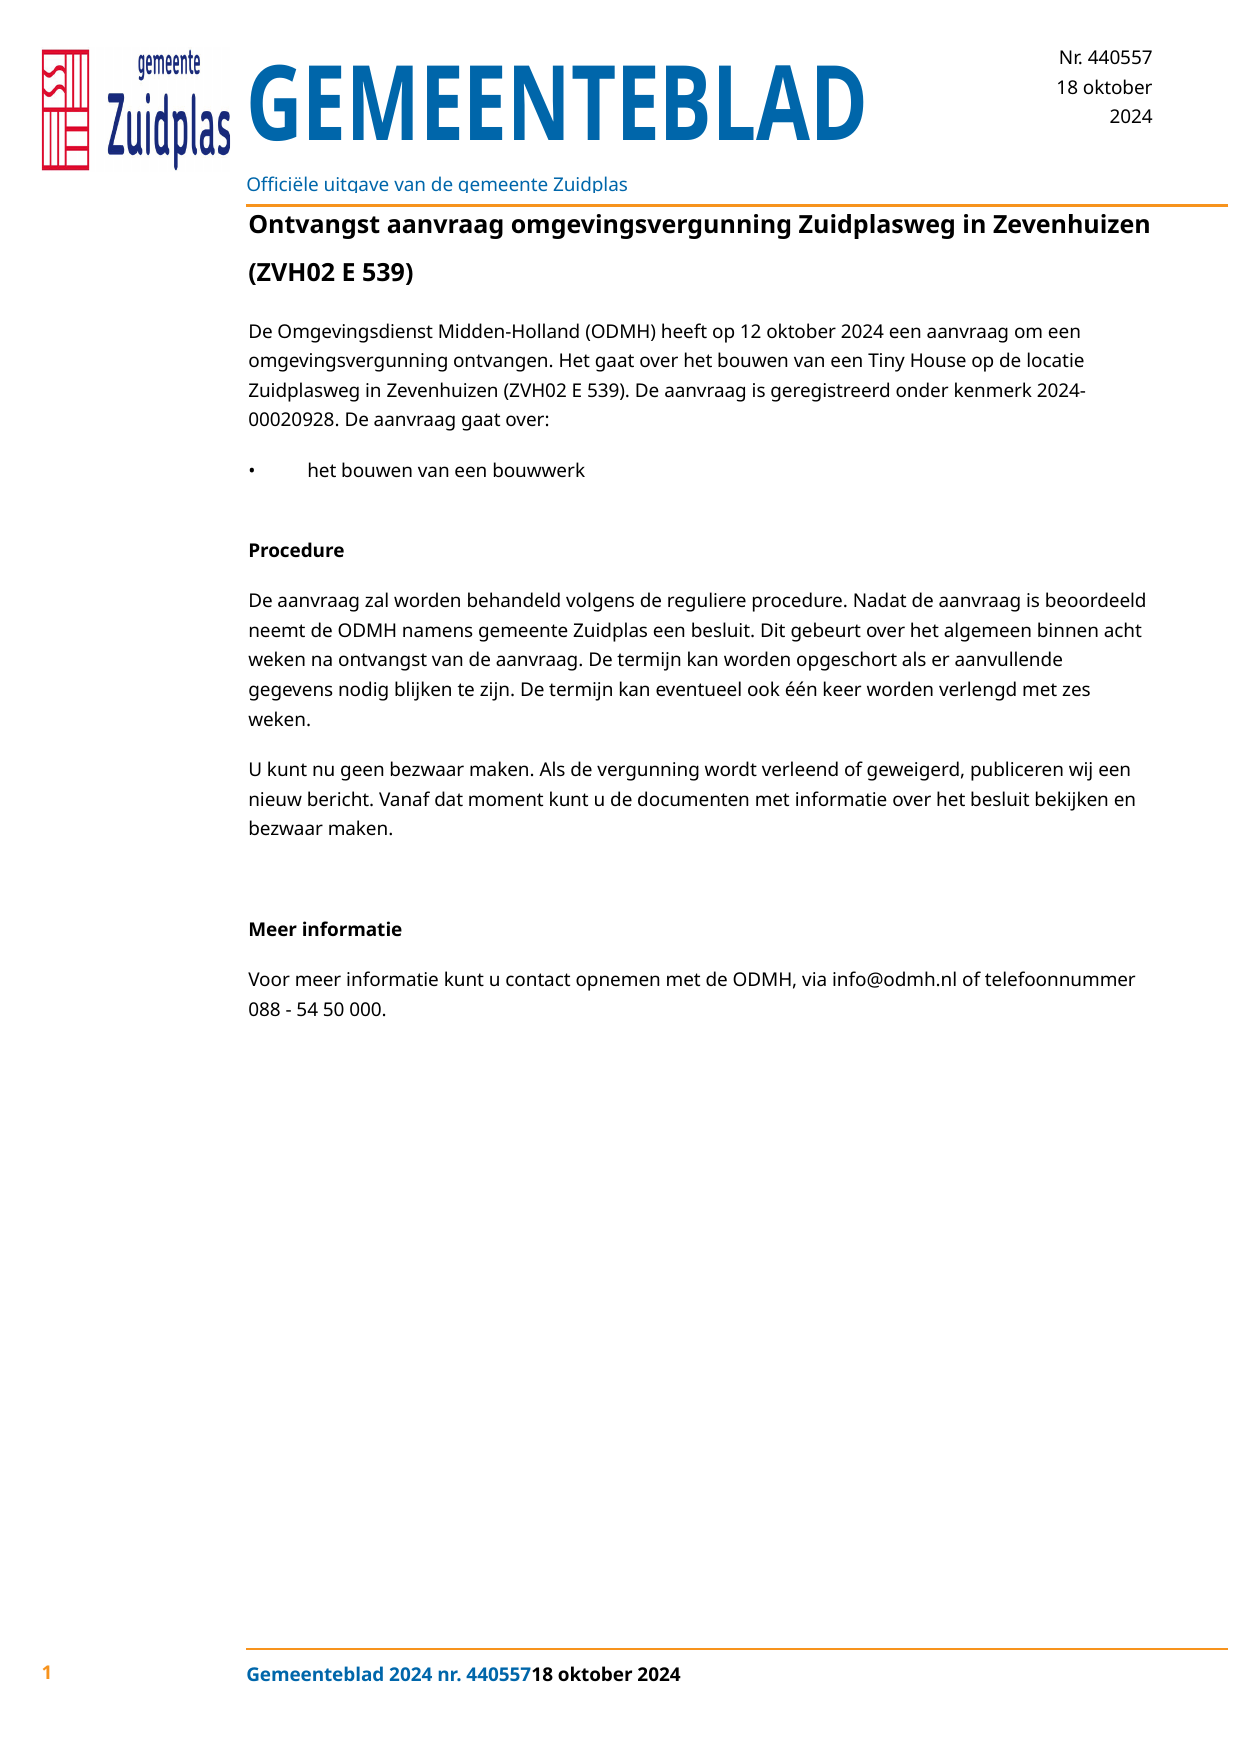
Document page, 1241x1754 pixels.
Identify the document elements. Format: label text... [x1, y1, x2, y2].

text Procedure [248, 537, 1152, 563]
text Voor meer informatie kunt u contact opnemen met de ODMH, via info@odmh.nl of telefoonnummer 088 - 54 50 000. [248, 967, 1152, 1022]
text Meer informatie [248, 916, 1152, 942]
list het bouwen van een bouwwerk [248, 457, 1152, 483]
text Ontvangst aanvraag omgevingsvergunning Zuidplasweg in Zevenhuizen (ZVH02 E 539) [248, 207, 1152, 288]
text U kunt nu geen bezwaar maken. Als de vergunning wordt verleend of geweigerd, publiceren wij een nieuw bericht. Vanaf dat moment kunt u de documenten met informatie over het besluit bekijken en bezwaar maken. [248, 756, 1152, 841]
picture [41, 47, 231, 172]
text De aanvraag zal worden behandeld volgens de reguliere procedure. Nadat de aanvraag is beoordeeld neemt de ODMH namens gemeente Zuidplas een besluit. Dit gebeurt over het algemeen binnen acht weken na ontvangst van de aanvraag. De termijn kan worden opgeschort als er aanvullende gegevens nodig blijken te zijn. De termijn kan eventueel ook één keer worden verlengd met zes weken. [248, 587, 1152, 732]
text De Omgevingsdienst Midden-Holland (ODMH) heeft op 12 oktober 2024 een aanvraag om een omgevingsvergunning ontvangen. Het gaat over het bouwen van een Tiny House op de locatie Zuidplasweg in Zevenhuizen (ZVH02 E 539). De aanvraag is geregistreerd onder kenmerk 2024-00020928. De aanvraag gaat over: [248, 318, 1152, 432]
